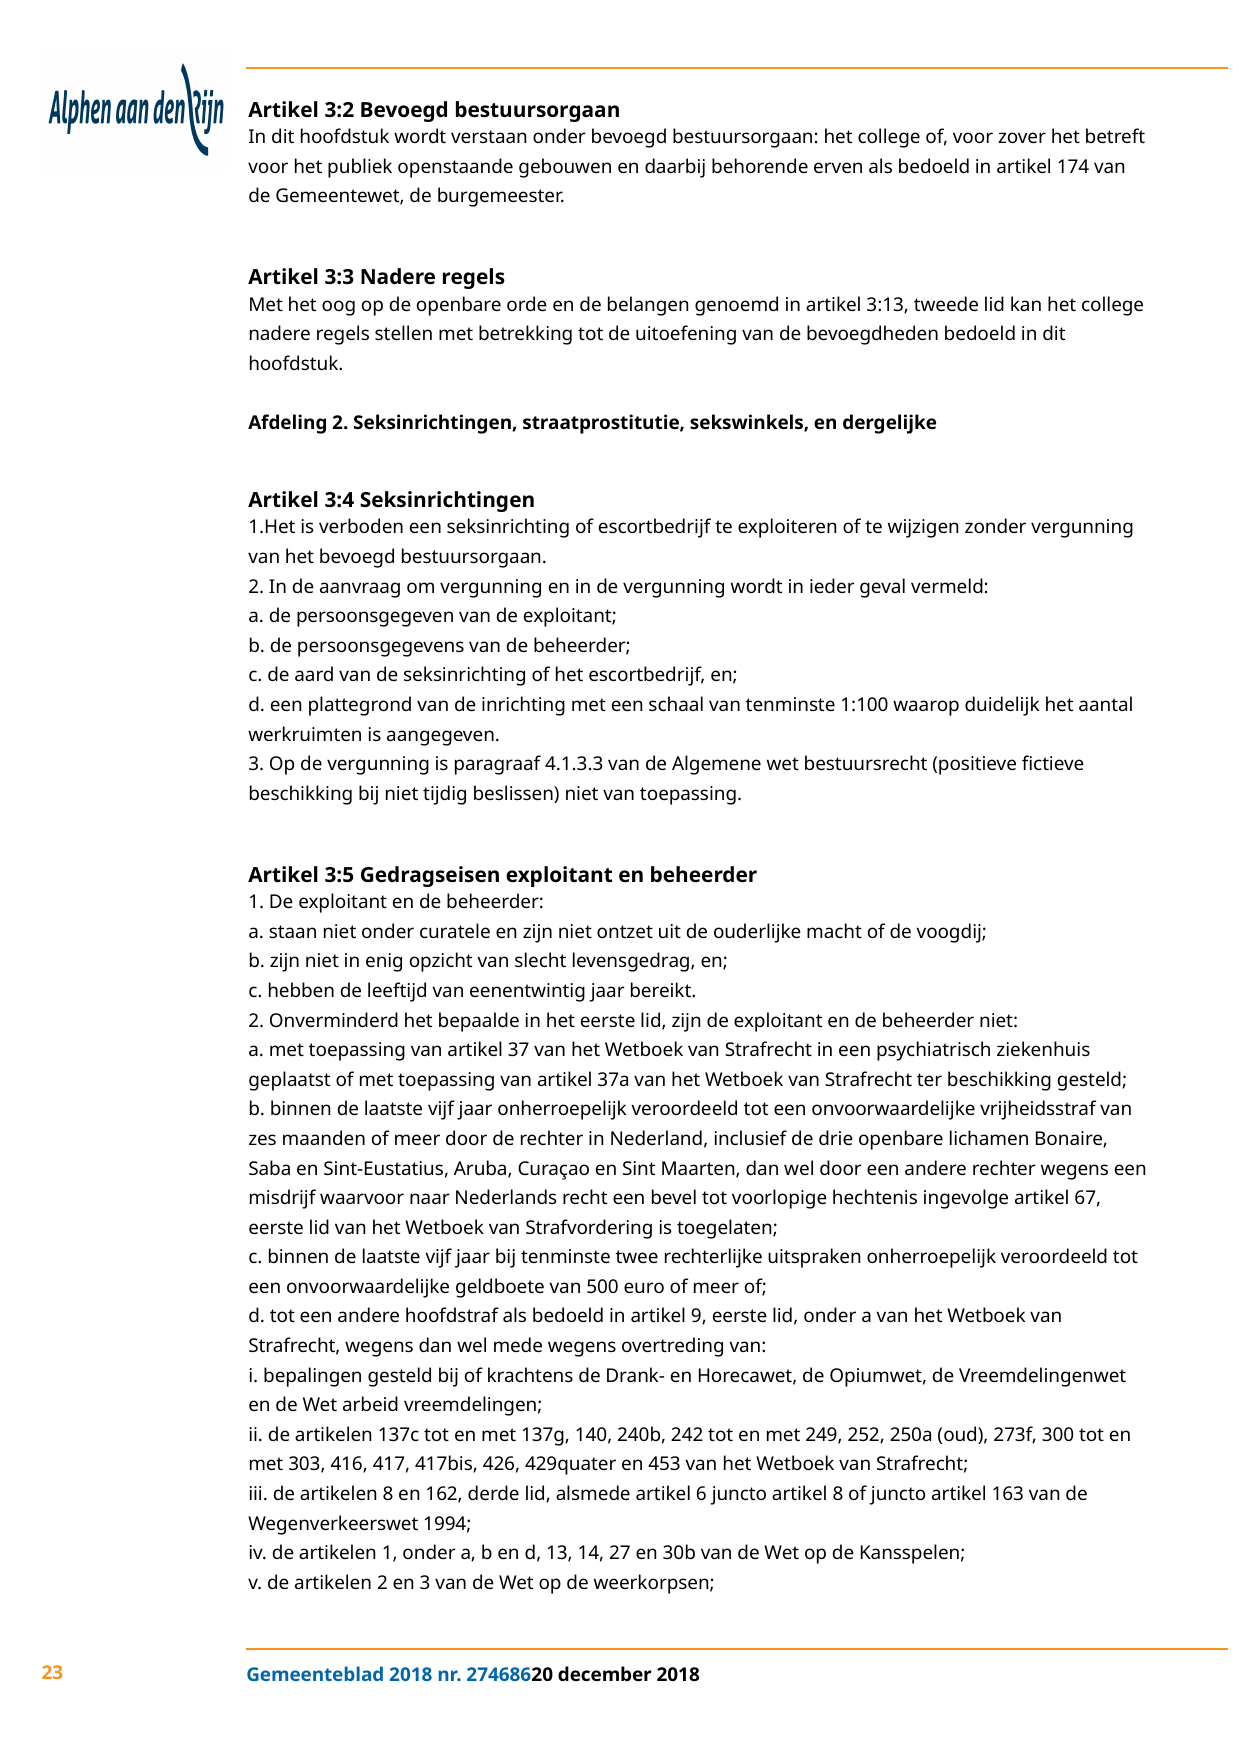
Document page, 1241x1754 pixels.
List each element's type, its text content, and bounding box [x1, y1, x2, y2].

text a. staan niet onder curatele en zijn niet ontzet uit de ouderlijke macht of de voogdij; [248, 918, 1152, 944]
text 1.Het is verboden een seksinrichting of escortbedrijf te exploiteren of te wijzigen zonder vergunning [248, 514, 1152, 539]
text iii. de artikelen 8 en 162, derde lid, alsmede artikel 6 juncto artikel 8 of juncto artikel 163 van de Wegenverkeerswet 1994; [248, 1480, 1152, 1535]
text Afdeling 2. Seksinrichtingen, straatprostitutie, sekswinkels, en dergelijke [248, 409, 1152, 435]
text v. de artikelen 2 en 3 van de Wet op de weerkorpsen; [248, 1569, 1152, 1594]
text a. met toepassing van artikel 37 van het Wetboek van Strafrecht in een psychiatrisch ziekenhuis geplaatst of met toepassing van artikel 37a van het Wetboek van Strafrecht ter beschikking gesteld; [248, 1036, 1152, 1092]
text Artikel 3:3 Nadere regels [248, 262, 1152, 291]
text In dit hoofdstuk wordt verstaan onder bevoegd bestuursorgaan: het college of, voor zover het betreft voor het publiek openstaande gebouwen en daarbij behorende erven als bedoeld in artikel 174 van de Gemeentewet, de burgemeester. [248, 123, 1152, 208]
text iv. de artikelen 1, onder a, b en d, 13, 14, 27 en 30b van de Wet op de Kansspelen; [248, 1539, 1152, 1565]
text 1. De exploitant en de beheerder: [248, 888, 1152, 914]
text Artikel 3:4 Seksinrichtingen [248, 485, 1152, 514]
text Artikel 3:5 Gedragseisen exploitant en beheerder [248, 860, 1152, 888]
text ii. de artikelen 137c tot en met 137g, 140, 240b, 242 tot en met 249, 252, 250a (oud), 273f, 300 tot en met 303, 416, 417, 417bis, 426, 429quater en 453 van het Wetboek van Strafrecht; [248, 1421, 1152, 1476]
text b. de persoonsgegevens van de beheerder; [248, 632, 1152, 658]
text b. zijn niet in enig opzicht van slecht levensgedrag, en; [248, 948, 1152, 973]
text d. een plattegrond van de inrichting met een schaal van tenminste 1:100 waarop duidelijk het aantal werkruimten is aangegeven. [248, 691, 1152, 747]
text c. de aard van de seksinrichting of het escortbedrijf, en; [248, 662, 1152, 687]
text a. de persoonsgegeven van de exploitant; [248, 602, 1152, 628]
text 2. Onverminderd het bepaalde in het eerste lid, zijn de exploitant en de beheerder niet: [248, 1007, 1152, 1032]
text b. binnen de laatste vijf jaar onherroepelijk veroordeeld tot een onvoorwaardelijke vrijheidsstraf van zes maanden of meer door de rechter in Nederland, inclusief de drie openbare lichamen Bonaire, Saba en Sint-Eustatius, Aruba, Curaçao en Sint Maarten, dan wel door een andere rechter wegens een misdrijf waarvoor naar Nederlands recht een bevel tot voorlopige hechtenis ingevolge artikel 67, eerste lid van het Wetboek van Strafvordering is toegelaten; [248, 1096, 1152, 1239]
text 2. In de aanvraag om vergunning en in de vergunning wordt in ieder geval vermeld: [248, 573, 1152, 599]
text d. tot een andere hoofdstraf als bedoeld in artikel 9, eerste lid, onder a van het Wetboek van Strafrecht, wegens dan wel mede wegens overtreding van: [248, 1303, 1152, 1358]
text Artikel 3:2 Bevoegd bestuursorgaan [248, 95, 1152, 123]
text c. hebben de leeftijd van eenentwintig jaar bereikt. [248, 977, 1152, 1003]
text i. bepalingen gesteld bij of krachtens de Drank- en Horecawet, de Opiumwet, de Vreemdelingenwet en de Wet arbeid vreemdelingen; [248, 1362, 1152, 1417]
picture [41, 47, 231, 172]
text c. binnen de laatste vijf jaar bij tenminste twee rechterlijke uitspraken onherroepelijk veroordeeld tot een onvoorwaardelijke geldboete van 500 euro of meer of; [248, 1243, 1152, 1299]
text 3. Op de vergunning is paragraaf 4.1.3.3 van de Algemene wet bestuursrecht (positieve fictieve beschikking bij niet tijdig beslissen) niet van toepassing. [248, 750, 1152, 806]
text Met het oog op de openbare orde en de belangen genoemd in artikel 3:13, tweede lid kan het college nadere regels stellen met betrekking tot de uitoefening van de bevoegdheden bedoeld in dit hoofdstuk. [248, 291, 1152, 376]
text van het bevoegd bestuursorgaan. [248, 543, 1152, 569]
